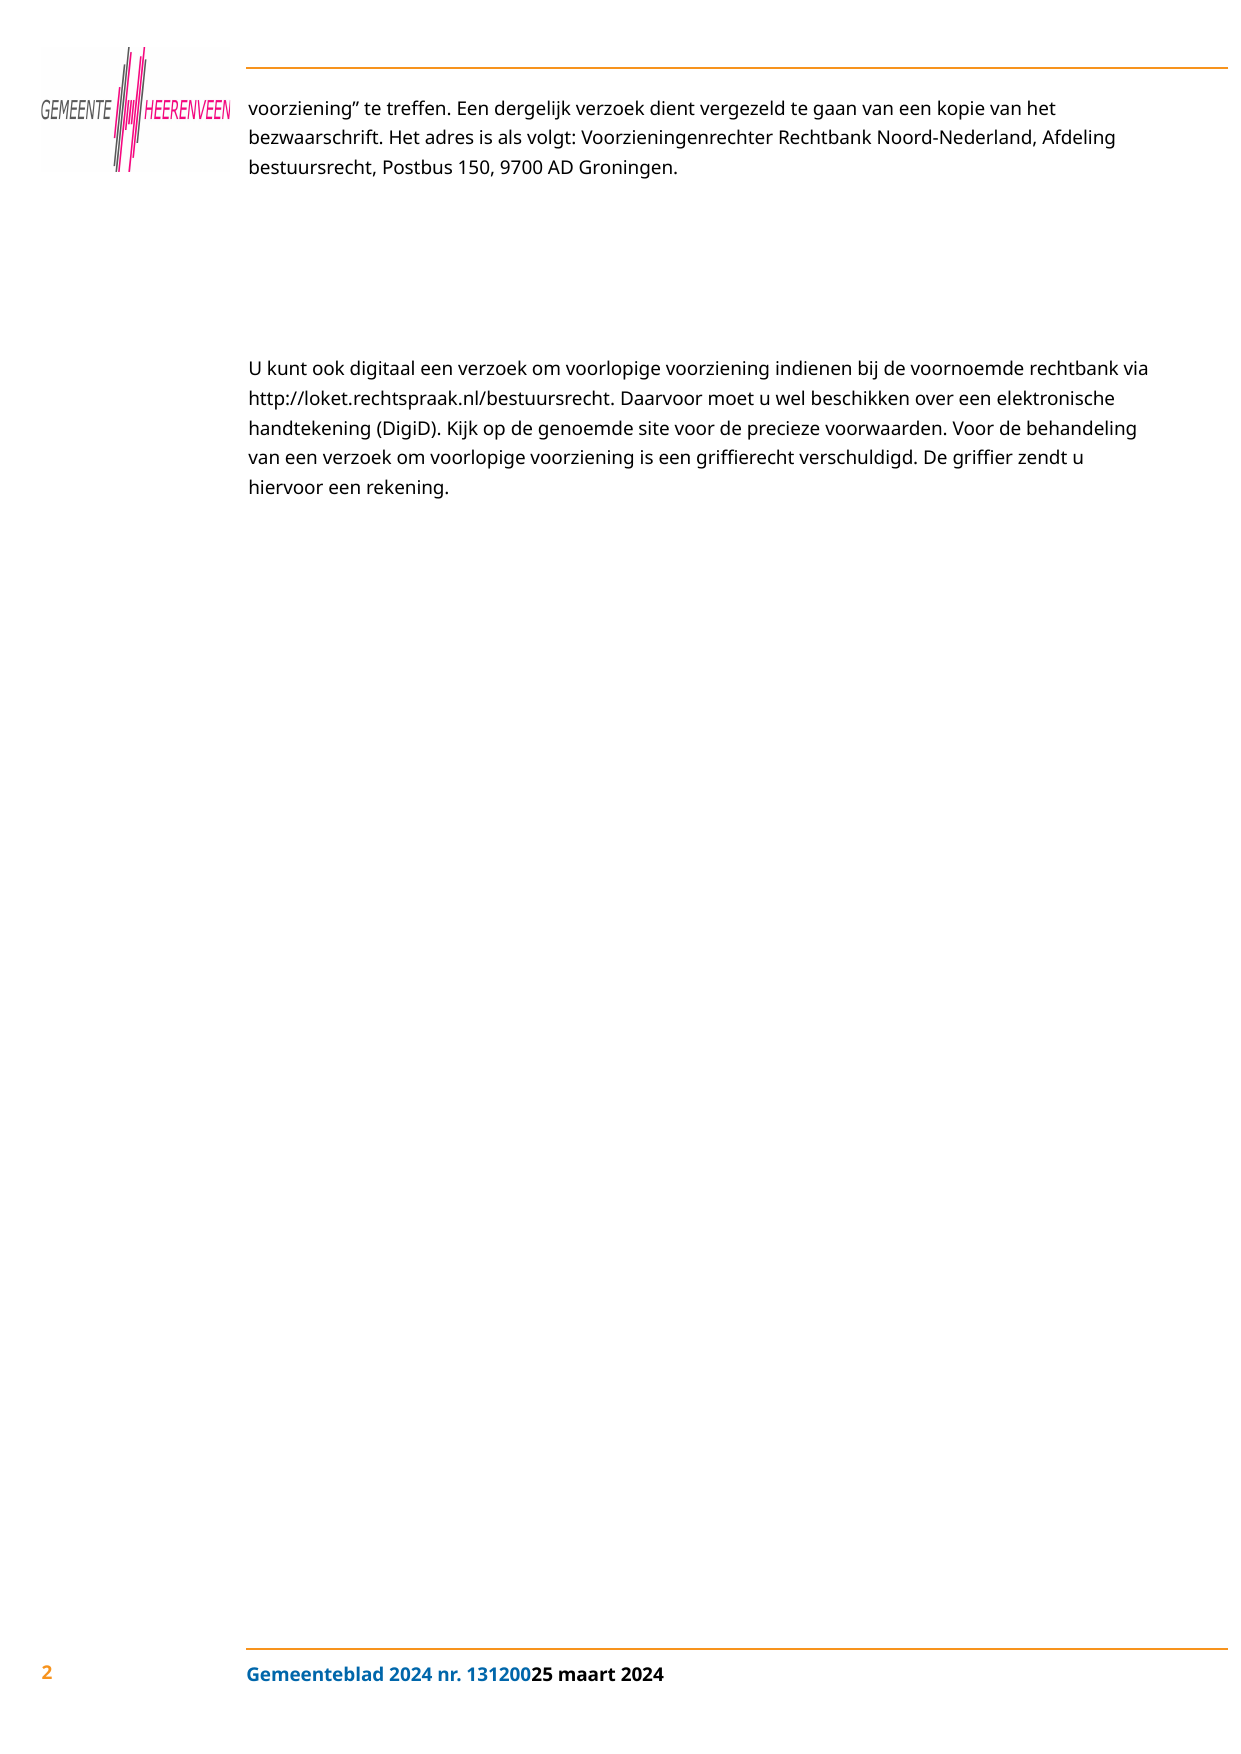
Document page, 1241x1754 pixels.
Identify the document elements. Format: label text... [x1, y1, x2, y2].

text voorziening” te treffen. Een dergelijk verzoek dient vergezeld te gaan van een kopie van het bezwaarschrift. Het adres is als volgt: Voorzieningenrechter Rechtbank Noord-Nederland, Afdeling bestuursrecht, Postbus 150, 9700 AD Groningen. [248, 95, 1152, 180]
text U kunt ook digitaal een verzoek om voorlopige voorziening indienen bij de voornoemde rechtbank via http://loket.rechtspraak.nl/bestuursrecht. Daarvoor moet u wel beschikken over een elektronische handtekening (DigiD). Kijk op de genoemde site voor de precieze voorwaarden. Voor de behandeling van een verzoek om voorlopige voorziening is een griffierecht verschuldigd. De griffier zendt u hiervoor een rekening. [248, 356, 1152, 500]
picture [41, 47, 231, 172]
